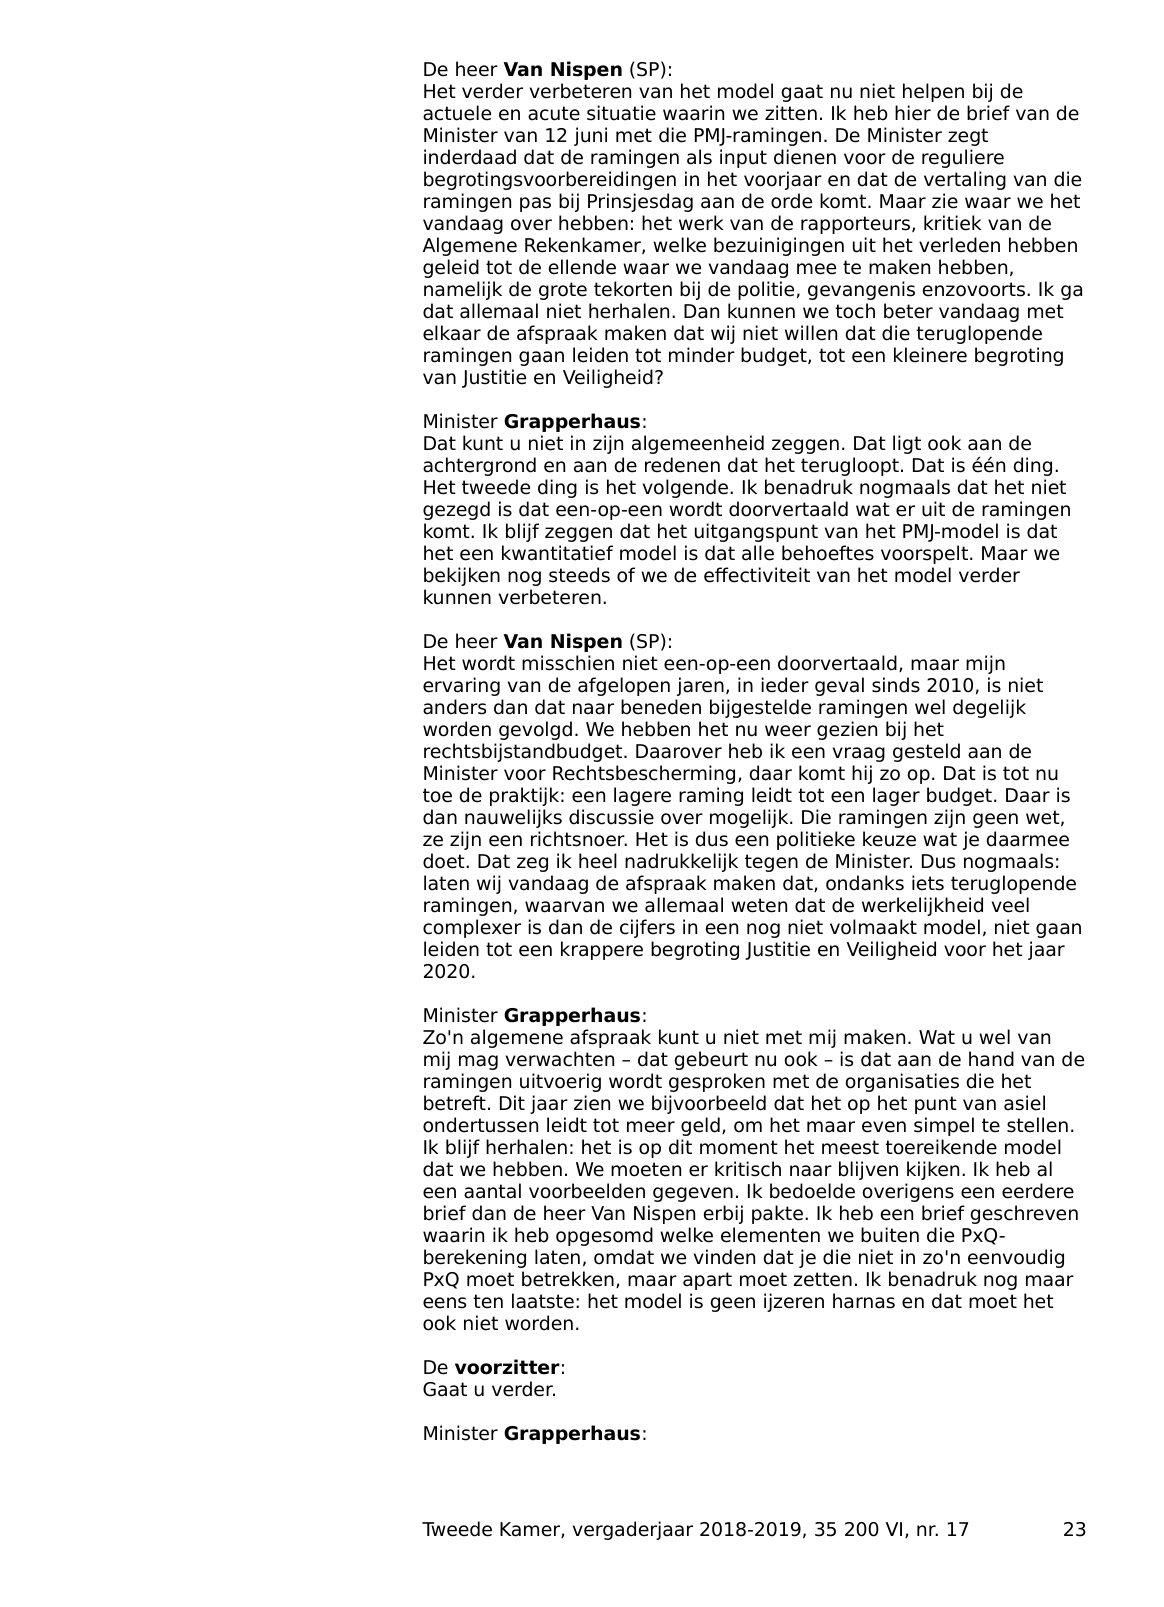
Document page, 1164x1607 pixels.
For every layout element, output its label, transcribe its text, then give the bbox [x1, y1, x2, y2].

text Zo'n algemene afspraak kunt u niet met mij maken. Wat u wel van mij mag verwachten – dat gebeurt nu ook – is dat aan de hand van de ramingen uitvoerig wordt gesproken met de organisaties die het betreft. Dit jaar zien we bijvoorbeeld dat het op het punt van asiel ondertussen leidt tot meer geld, om het maar even simpel te stellen. Ik blijf herhalen: het is op dit moment het meest toereikende model dat we hebben. We moeten er kritisch naar blijven kijken. Ik heb al een aantal voorbeelden gegeven. Ik bedoelde overigens een eerdere brief dan de heer Van Nispen erbij pakte. Ik heb een brief geschreven waarin ik heb opgesomd welke elementen we buiten die PxQ-berekening laten, omdat we vinden dat je die niet in zo'n eenvoudig PxQ moet betrekken, maar apart moet zetten. Ik benadruk nog maar eens ten laatste: het model is geen ijzeren harnas en dat moet het ook niet worden. [422, 1027, 1087, 1334]
text Het verder verbeteren van het model gaat nu niet helpen bij de actuele en acute situatie waarin we zitten. Ik heb hier de brief van de Minister van 12 juni met die PMJ-ramingen. De Minister zegt inderdaad dat de ramingen als input dienen voor de reguliere begrotingsvoorbereidingen in het voorjaar en dat de vertaling van die ramingen pas bij Prinsjesdag aan de orde komt. Maar zie waar we het vandaag over hebben: het werk van de rapporteurs, kritiek van de Algemene Rekenkamer, welke bezuinigingen uit het verleden hebben geleid tot de ellende waar we vandaag mee te maken hebben, namelijk de grote tekorten bij de politie, gevangenis enzovoorts. Ik ga dat allemaal niet herhalen. Dan kunnen we toch beter vandaag met elkaar de afspraak maken dat wij niet willen dat die teruglopende ramingen gaan leiden tot minder budget, tot een kleinere begroting van Justitie en Veiligheid? [422, 81, 1087, 389]
text Minister Grapperhaus: [422, 411, 1087, 433]
text De voorzitter: [422, 1357, 1087, 1379]
text Dat kunt u niet in zijn algemeenheid zeggen. Dat ligt ook aan de achtergrond en aan de redenen dat het terugloopt. Dat is één ding. Het tweede ding is het volgende. Ik benadruk nogmaals dat het niet gezegd is dat een-op-een wordt doorvertaald wat er uit de ramingen komt. Ik blijf zeggen dat het uitgangspunt van het PMJ-model is dat het een kwantitatief model is dat alle behoeftes voorspelt. Maar we bekijken nog steeds of we de effectiviteit van het model verder kunnen verbeteren. [422, 433, 1087, 609]
text Minister Grapperhaus: [422, 1005, 1087, 1027]
text De heer Van Nispen (SP): [422, 631, 1087, 653]
text Het wordt misschien niet een-op-een doorvertaald, maar mijn ervaring van de afgelopen jaren, in ieder geval sinds 2010, is niet anders dan dat naar beneden bijgestelde ramingen wel degelijk worden gevolgd. We hebben het nu weer gezien bij het rechtsbijstandbudget. Daarover heb ik een vraag gesteld aan de Minister voor Rechtsbescherming, daar komt hij zo op. Dat is tot nu toe de praktijk: een lagere raming leidt tot een lager budget. Daar is dan nauwelijks discussie over mogelijk. Die ramingen zijn geen wet, ze zijn een richtsnoer. Het is dus een politieke keuze wat je daarmee doet. Dat zeg ik heel nadrukkelijk tegen de Minister. Dus nogmaals: laten wij vandaag de afspraak maken dat, ondanks iets teruglopende ramingen, waarvan we allemaal weten dat de werkelijkheid veel complexer is dan de cijfers in een nog niet volmaakt model, niet gaan leiden tot een krappere begroting Justitie en Veiligheid voor het jaar 2020. [422, 653, 1087, 983]
text Minister Grapperhaus: [422, 1423, 1087, 1445]
text De heer Van Nispen (SP): [422, 59, 1087, 81]
text Gaat u verder. [422, 1379, 1087, 1401]
